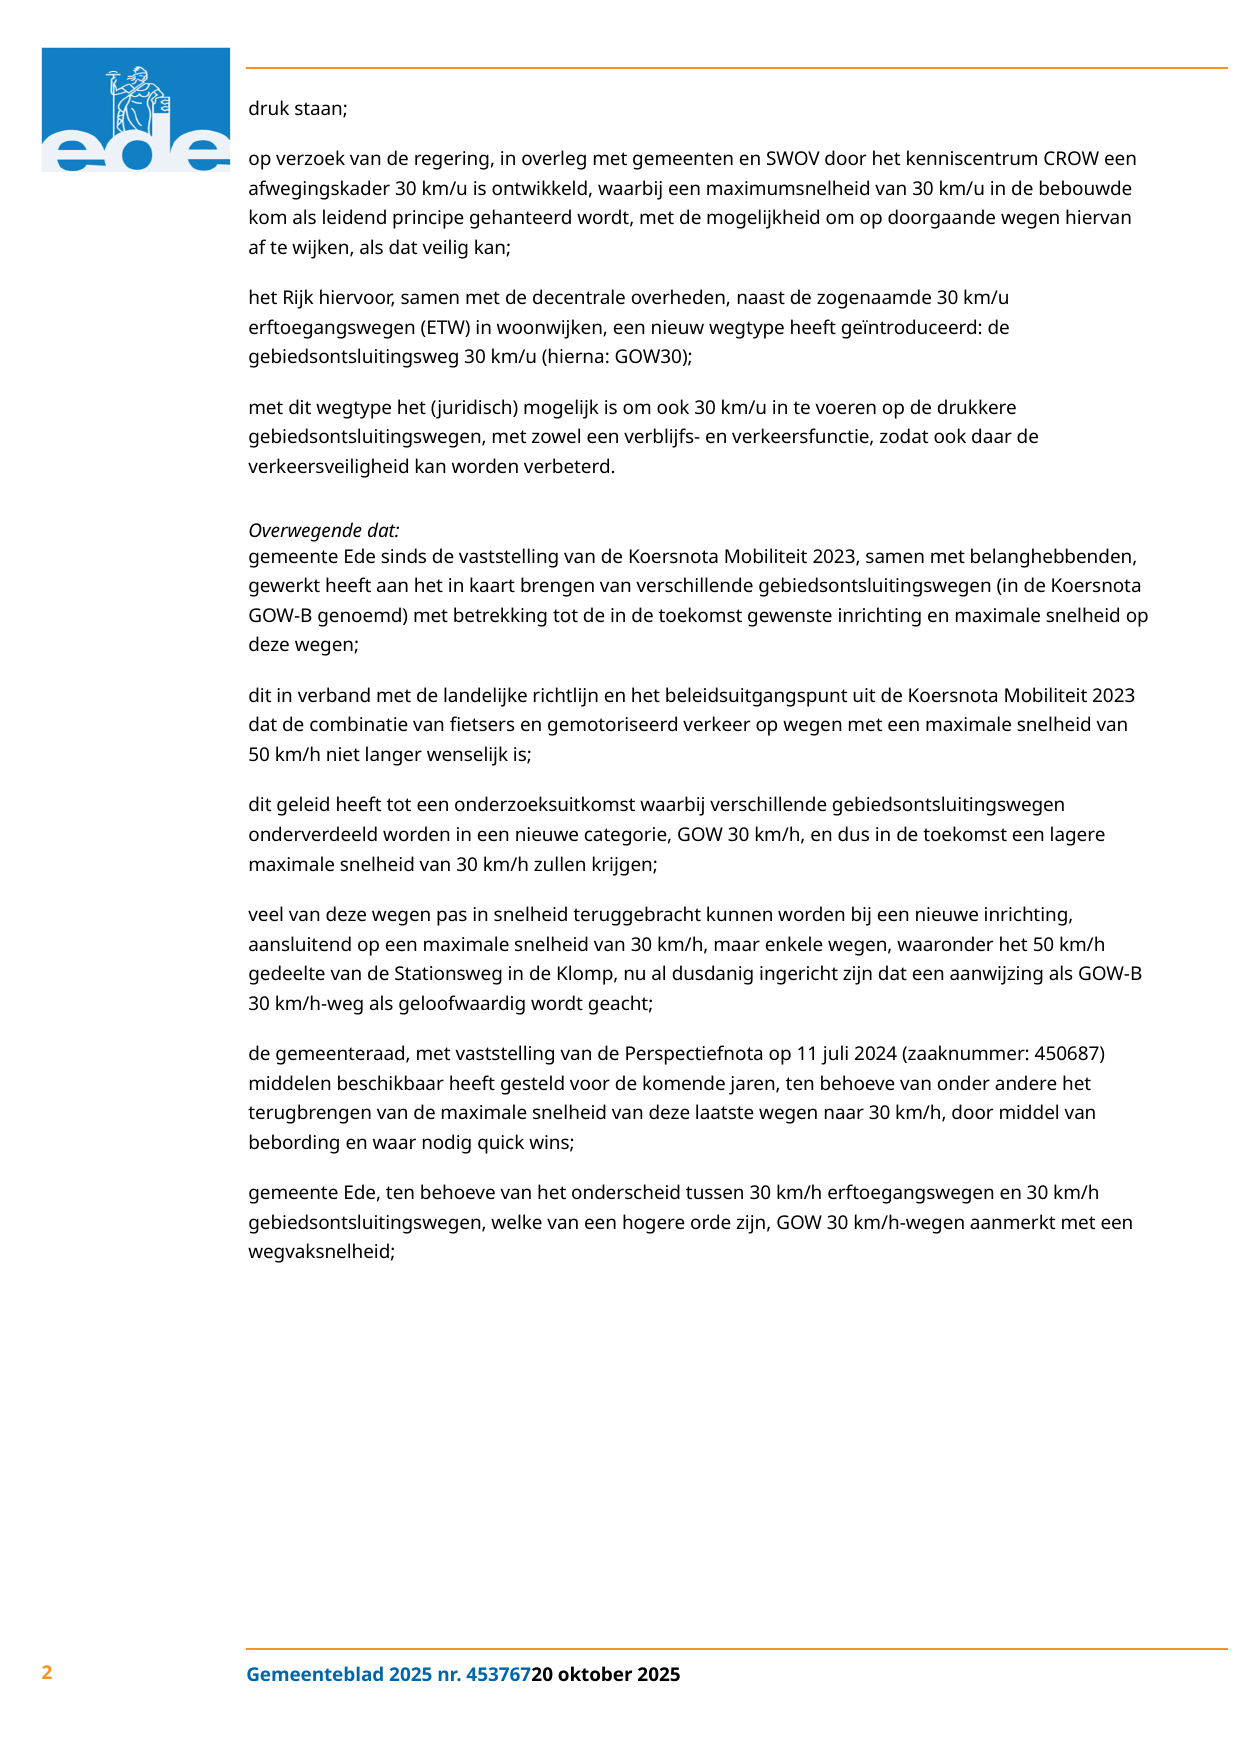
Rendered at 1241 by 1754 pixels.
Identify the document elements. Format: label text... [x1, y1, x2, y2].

text veel van deze wegen pas in snelheid teruggebracht kunnen worden bij een nieuwe inrichting, aansluitend op een maximale snelheid van 30 km/h, maar enkele wegen, waaronder het 50 km/h gedeelte van de Stationsweg in de Klomp, nu al dusdanig ingericht zijn dat een aanwijzing als GOW-B 30 km/h-weg als geloofwaardig wordt geacht; [248, 901, 1152, 1016]
text de gemeenteraad, met vaststelling van de Perspectiefnota op 11 juli 2024 (zaaknummer: 450687) middelen beschikbaar heeft gesteld voor de komende jaren, ten behoeve van onder andere het terugbrengen van de maximale snelheid van deze laatste wegen naar 30 km/h, door middel van bebording en waar nodig quick wins; [248, 1040, 1152, 1155]
text Overwegende dat: [248, 517, 1152, 543]
text gemeente Ede, ten behoeve van het onderscheid tussen 30 km/h erftoegangswegen en 30 km/h gebiedsontsluitingswegen, welke van een hogere orde zijn, GOW 30 km/h-wegen aanmerkt met een wegvaksnelheid; [248, 1179, 1152, 1264]
text gemeente Ede sinds de vaststelling van de Koersnota Mobiliteit 2023, samen met belanghebbenden, gewerkt heeft aan het in kaart brengen van verschillende gebiedsontsluitingswegen (in de Koersnota GOW-B genoemd) met betrekking tot de in de toekomst gewenste inrichting en maximale snelheid op deze wegen; [248, 543, 1152, 657]
text dit geleid heeft tot een onderzoeksuitkomst waarbij verschillende gebiedsontsluitingswegen onderverdeeld worden in een nieuwe categorie, GOW 30 km/h, en dus in de toekomst een lagere maximale snelheid van 30 km/h zullen krijgen; [248, 792, 1152, 876]
picture [41, 47, 231, 172]
text het Rijk hiervoor, samen met de decentrale overheden, naast de zogenaamde 30 km/u erftoegangswegen (ETW) in woonwijken, een nieuw wegtype heeft geïntroduceerd: de gebiedsontsluitingsweg 30 km/u (hierna: GOW30); [248, 284, 1152, 369]
text dit in verband met de landelijke richtlijn en het beleidsuitgangspunt uit de Koersnota Mobiliteit 2023 dat de combinatie van fietsers en gemotoriseerd verkeer op wegen met een maximale snelheid van 50 km/h niet langer wenselijk is; [248, 682, 1152, 767]
text op verzoek van de regering, in overleg met gemeenten en SWOV door het kenniscentrum CROW een afwegingskader 30 km/u is ontwikkeld, waarbij een maximumsnelheid van 30 km/u in de bebouwde kom als leidend principe gehanteerd wordt, met de mogelijkheid om op doorgaande wegen hiervan af te wijken, als dat veilig kan; [248, 145, 1152, 260]
text druk staan; [248, 95, 1152, 121]
text met dit wegtype het (juridisch) mogelijk is om ook 30 km/u in te voeren op de drukkere gebiedsontsluitingswegen, met zowel een verblijfs- en verkeersfunctie, zodat ook daar de verkeersveiligheid kan worden verbeterd. [248, 394, 1152, 479]
